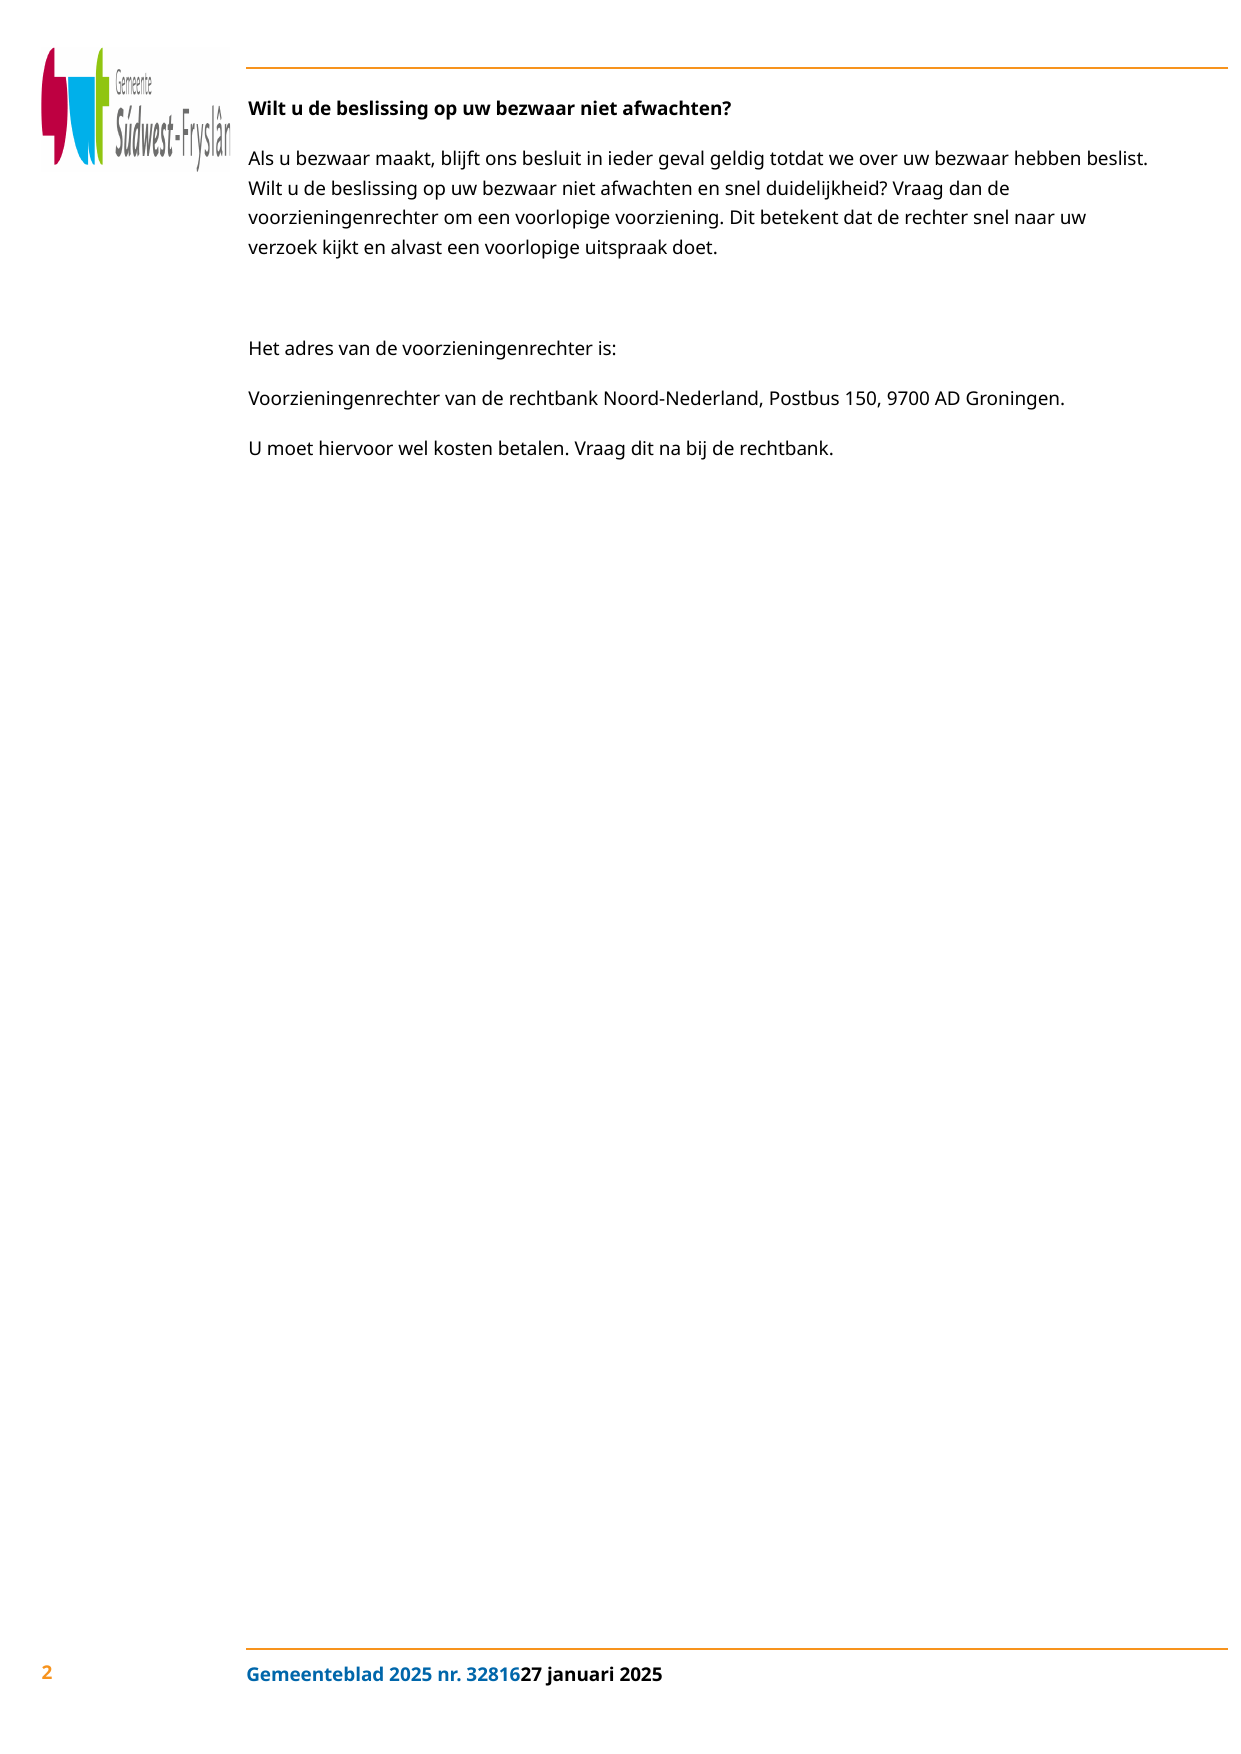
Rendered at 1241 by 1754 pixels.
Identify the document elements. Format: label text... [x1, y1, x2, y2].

text Het adres van de voorzieningenrechter is: [248, 335, 1152, 361]
picture [41, 47, 231, 172]
text U moet hiervoor wel kosten betalen. Vraag dit na bij de rechtbank. [248, 436, 1152, 461]
text Voorzieningenrechter van de rechtbank Noord-Nederland, Postbus 150, 9700 AD Groningen. [248, 385, 1152, 411]
text Wilt u de beslissing op uw bezwaar niet afwachten? [248, 95, 1152, 121]
text Als u bezwaar maakt, blijft ons besluit in ieder geval geldig totdat we over uw bezwaar hebben beslist. Wilt u de beslissing op uw bezwaar niet afwachten en snel duidelijkheid? Vraag dan de voorzieningenrechter om een voorlopige voorziening. Dit betekent dat de rechter snel naar uw verzoek kijkt en alvast een voorlopige uitspraak doet. [248, 145, 1152, 260]
